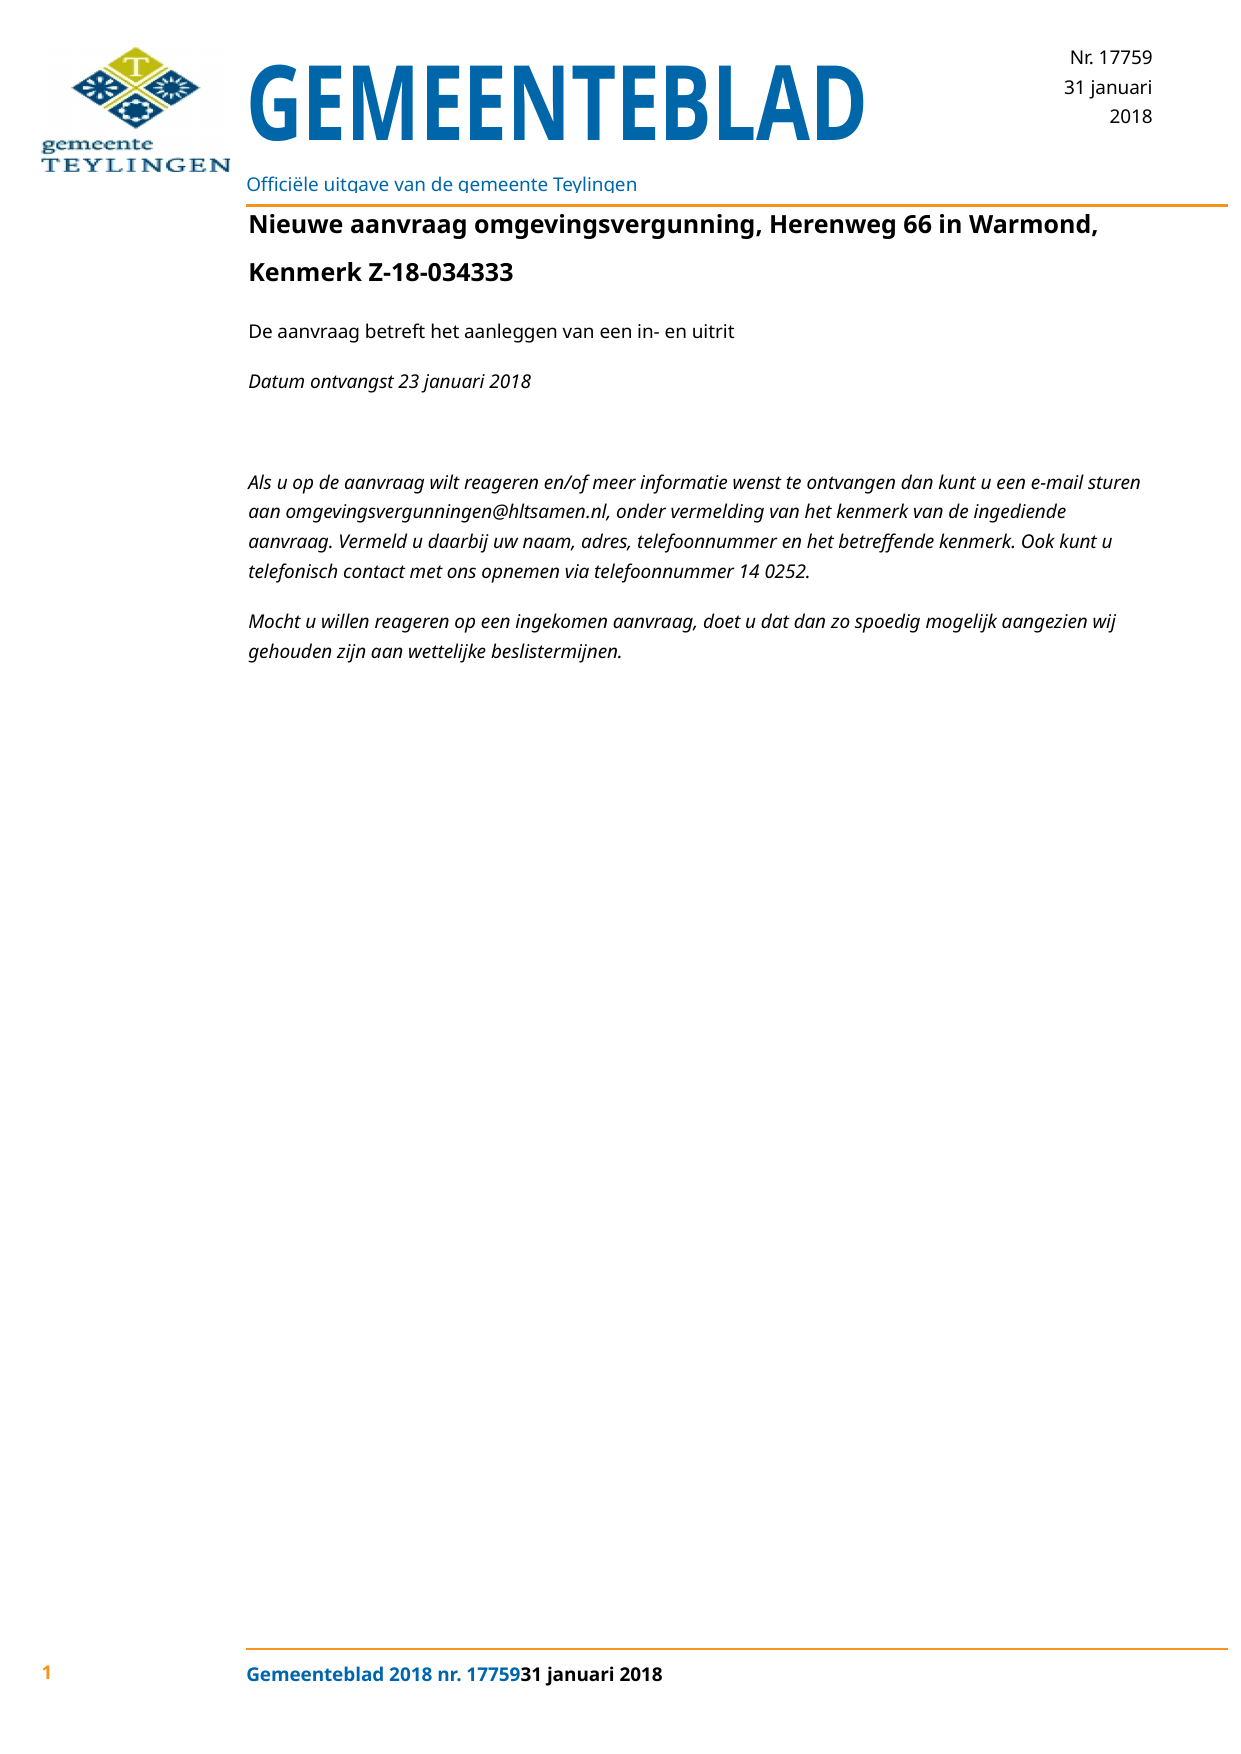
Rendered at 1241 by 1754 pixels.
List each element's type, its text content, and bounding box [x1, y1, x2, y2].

text Als u op de aanvraag wilt reageren en/of meer informatie wenst te ontvangen dan kunt u een e-mail sturen aan omgevingsvergunningen@hltsamen.nl, onder vermelding van het kenmerk van de ingediende aanvraag. Vermeld u daarbij uw naam, adres, telefoonnummer en het betreffende kenmerk. Ook kunt u telefonisch contact met ons opnemen via telefoonnummer 14 0252. [248, 469, 1152, 584]
text De aanvraag betreft het aanleggen van een in- en uitrit [248, 318, 1152, 344]
picture [41, 47, 231, 172]
text Mocht u willen reageren op een ingekomen aanvraag, doet u dat dan zo spoedig mogelijk aangezien wij gehouden zijn aan wettelijke beslistermijnen. [248, 608, 1152, 664]
text Datum ontvangst 23 januari 2018 [248, 368, 1152, 394]
text Nieuwe aanvraag omgevingsvergunning, Herenweg 66 in Warmond, Kenmerk Z-18-034333 [248, 207, 1152, 288]
